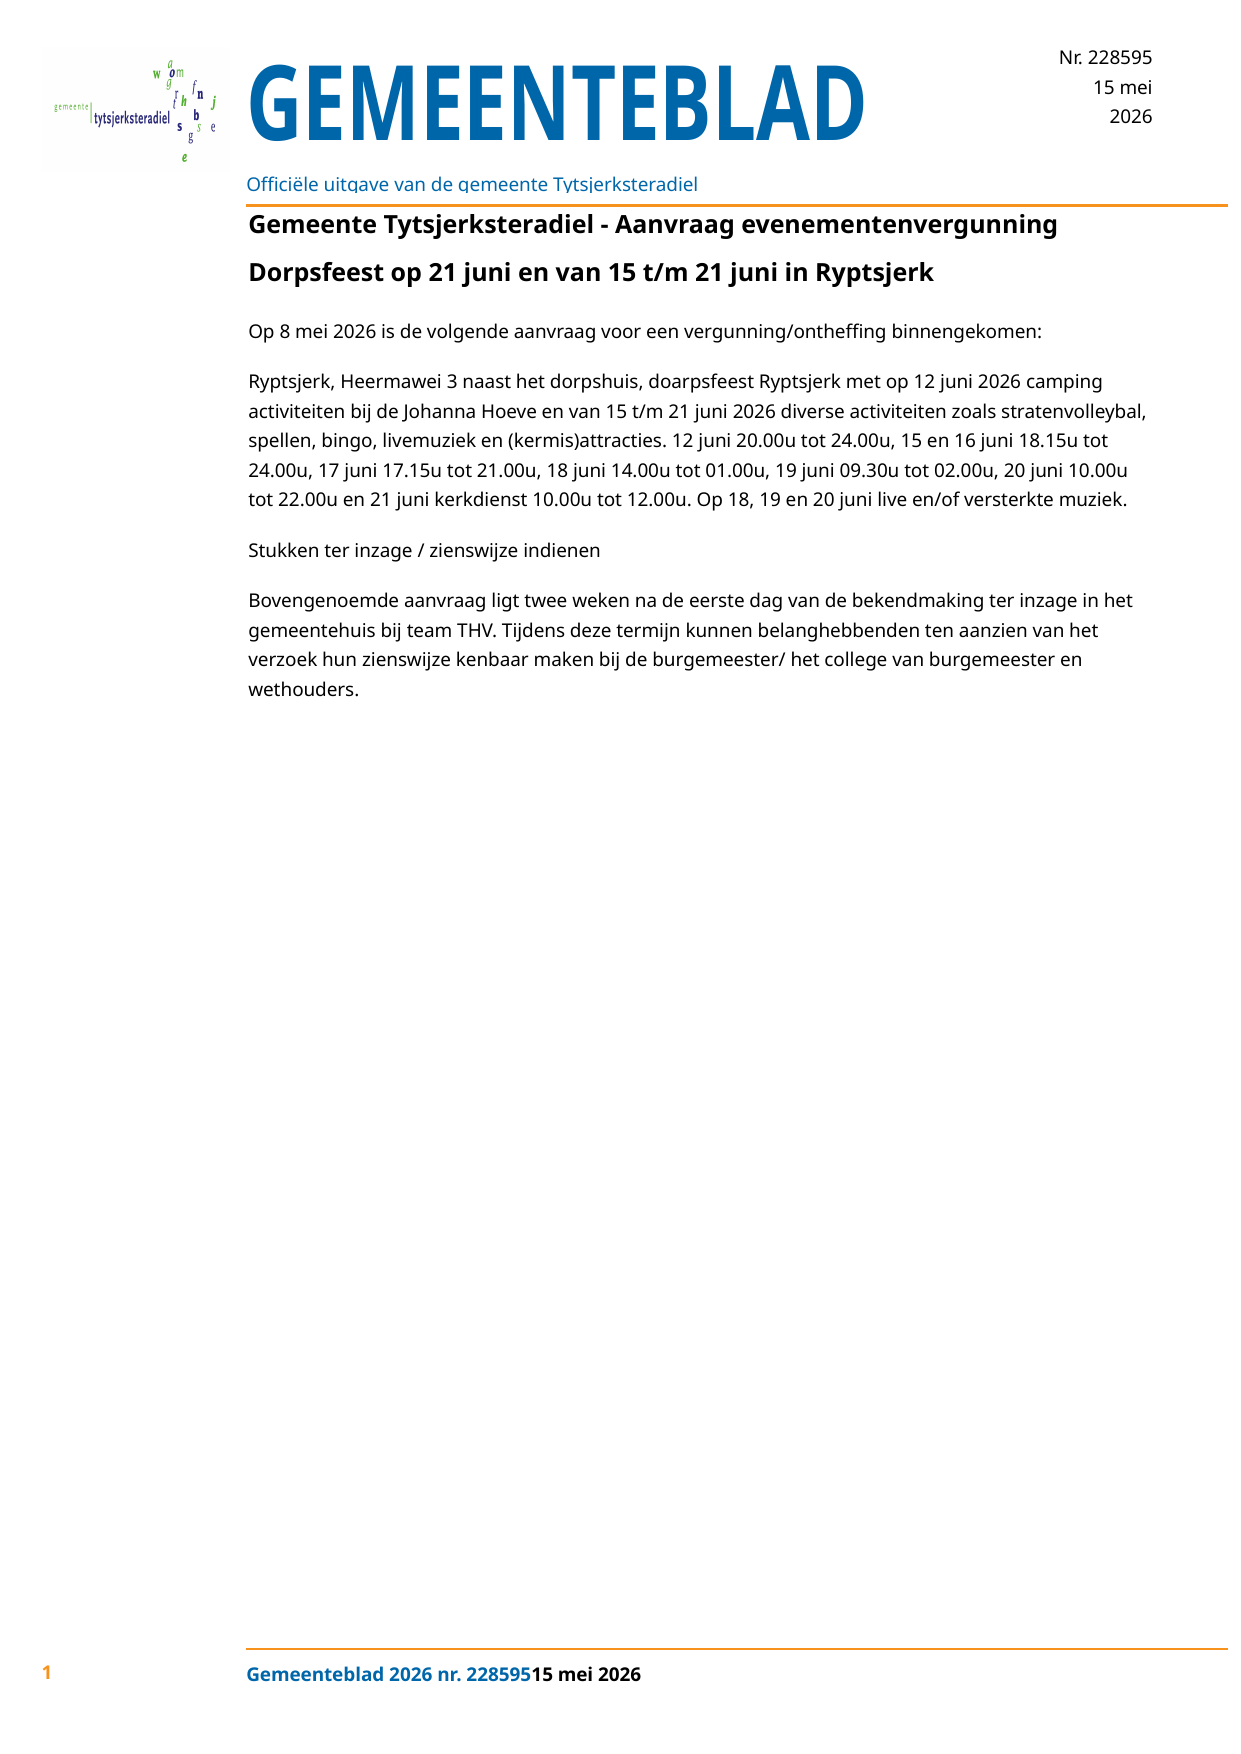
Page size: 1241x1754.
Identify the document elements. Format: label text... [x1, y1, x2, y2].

text Op 8 mei 2026 is de volgende aanvraag voor een vergunning/ontheffing binnengekomen: [248, 318, 1152, 344]
picture [41, 47, 231, 172]
text Ryptsjerk, Heermawei 3 naast het dorpshuis, doarpsfeest Ryptsjerk met op 12 juni 2026 camping activiteiten bij de Johanna Hoeve en van 15 t/m 21 juni 2026 diverse activiteiten zoals stratenvolleybal, spellen, bingo, livemuziek en (kermis)attracties. 12 juni 20.00u tot 24.00u, 15 en 16 juni 18.15u tot 24.00u, 17 juni 17.15u tot 21.00u, 18 juni 14.00u tot 01.00u, 19 juni 09.30u tot 02.00u, 20 juni 10.00u tot 22.00u en 21 juni kerkdienst 10.00u tot 12.00u. Op 18, 19 en 20 juni live en/of versterkte muziek. [248, 368, 1152, 512]
text Stukken ter inzage / zienswijze indienen [248, 537, 1152, 563]
text Bovengenoemde aanvraag ligt twee weken na de eerste dag van de bekendmaking ter inzage in het gemeentehuis bij team THV. Tijdens deze termijn kunnen belanghebbenden ten aanzien van het verzoek hun zienswijze kenbaar maken bij de burgemeester/ het college van burgemeester en wethouders. [248, 587, 1152, 702]
text Gemeente Tytsjerksteradiel - Aanvraag evenementenvergunning Dorpsfeest op 21 juni en van 15 t/m 21 juni in Ryptsjerk [248, 207, 1152, 288]
